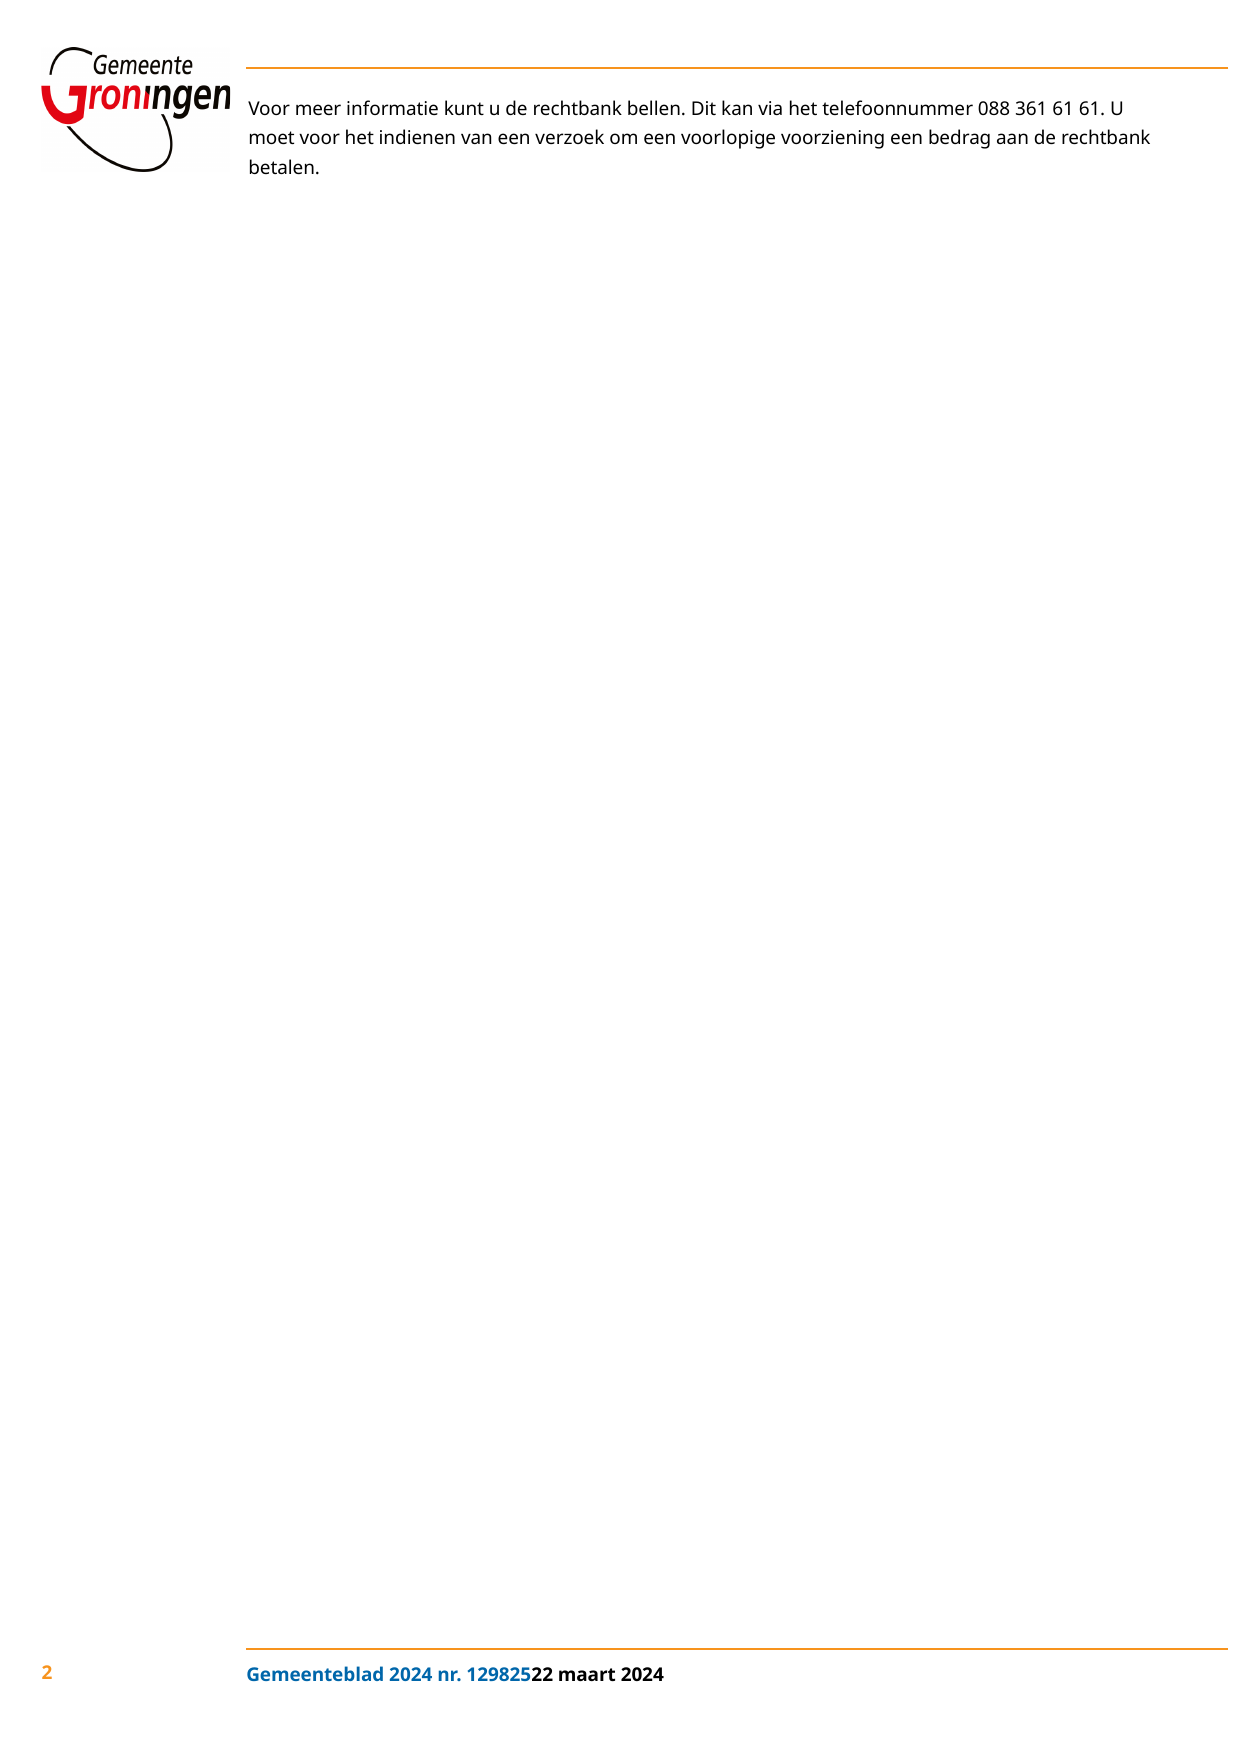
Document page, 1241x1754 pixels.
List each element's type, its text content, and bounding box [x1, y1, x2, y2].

picture [41, 47, 231, 172]
text Voor meer informatie kunt u de rechtbank bellen. Dit kan via het telefoonnummer 088 361 61 61. U moet voor het indienen van een verzoek om een voorlopige voorziening een bedrag aan de rechtbank betalen. [248, 95, 1152, 180]
